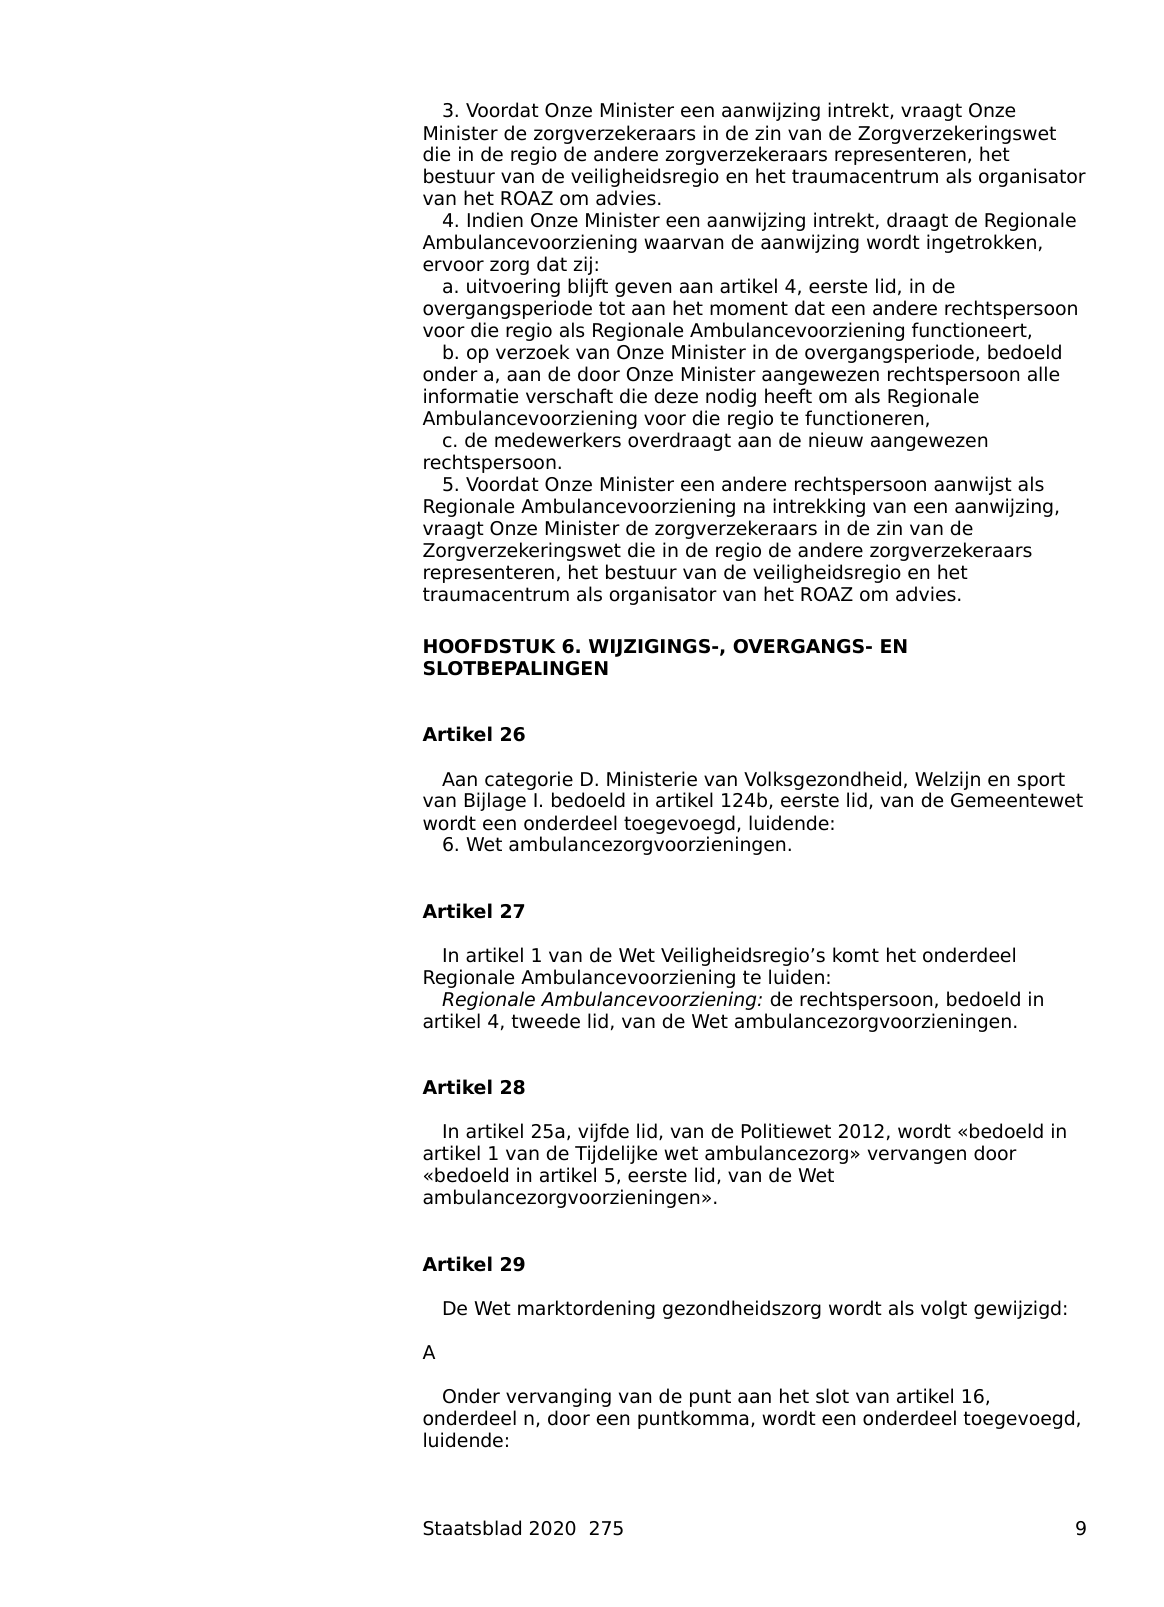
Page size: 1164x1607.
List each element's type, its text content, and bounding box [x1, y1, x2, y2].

text 6. Wet ambulancezorgvoorzieningen. [422, 834, 1087, 856]
text Aan categorie D. Ministerie van Volksgezondheid, Welzijn en sport van Bijlage I. bedoeld in artikel 124b, eerste lid, van de Gemeentewet wordt een onderdeel toegevoegd, luidende: [422, 768, 1087, 834]
text In artikel 25a, vijfde lid, van de Politiewet 2012, wordt «bedoeld in artikel 1 van de Tijdelijke wet ambulancezorg» vervangen door «bedoeld in artikel 5, eerste lid, van de Wet ambulancezorgvoorzieningen». [422, 1121, 1087, 1209]
text In artikel 1 van de Wet Veiligheidsregio’s komt het onderdeel Regionale Ambulancevoorziening te luiden: [422, 945, 1087, 989]
text De Wet marktordening gezondheidszorg wordt als volgt gewijzigd: [422, 1298, 1087, 1320]
text 3. Voordat Onze Minister een aanwijzing intrekt, vraagt Onze Minister de zorgverzekeraars in de zin van de Zorgverzekeringswet die in de regio de andere zorgverzekeraars representeren, het bestuur van de veiligheidsregio en het traumacentrum als organisator van het ROAZ om advies. [422, 100, 1087, 210]
text c. de medewerkers overdraagt aan de nieuw aangewezen rechtspersoon. [422, 430, 1087, 474]
text Regionale Ambulancevoorziening: de rechtspersoon, bedoeld in artikel 4, tweede lid, van de Wet ambulancezorgvoorzieningen. [422, 989, 1087, 1033]
text Onder vervanging van de punt aan het slot van artikel 16, onderdeel n, door een puntkomma, wordt een onderdeel toegevoegd, luidende: [422, 1386, 1087, 1452]
text A [422, 1342, 1087, 1364]
subtitle HOOFDSTUK 6. WIJZIGINGS-, OVERGANGS- EN SLOTBEPALINGEN [422, 636, 1087, 680]
subtitle Artikel 29 [422, 1254, 1087, 1276]
text b. op verzoek van Onze Minister in de overgangsperiode, bedoeld onder a, aan de door Onze Minister aangewezen rechtspersoon alle informatie verschaft die deze nodig heeft om als Regionale Ambulancevoorziening voor die regio te functioneren, [422, 342, 1087, 430]
text 4. Indien Onze Minister een aanwijzing intrekt, draagt de Regionale Ambulancevoorziening waarvan de aanwijzing wordt ingetrokken, ervoor zorg dat zij: [422, 210, 1087, 276]
subtitle Artikel 27 [422, 901, 1087, 923]
subtitle Artikel 28 [422, 1077, 1087, 1099]
text 5. Voordat Onze Minister een andere rechtspersoon aanwijst als Regionale Ambulancevoorziening na intrekking van een aanwijzing, vraagt Onze Minister de zorgverzekeraars in de zin van de Zorgverzekeringswet die in de regio de andere zorgverzekeraars representeren, het bestuur van de veiligheidsregio en het traumacentrum als organisator van het ROAZ om advies. [422, 474, 1087, 606]
text a. uitvoering blijft geven aan artikel 4, eerste lid, in de overgangsperiode tot aan het moment dat een andere rechtspersoon voor die regio als Regionale Ambulancevoorziening functioneert, [422, 276, 1087, 342]
subtitle Artikel 26 [422, 724, 1087, 746]
